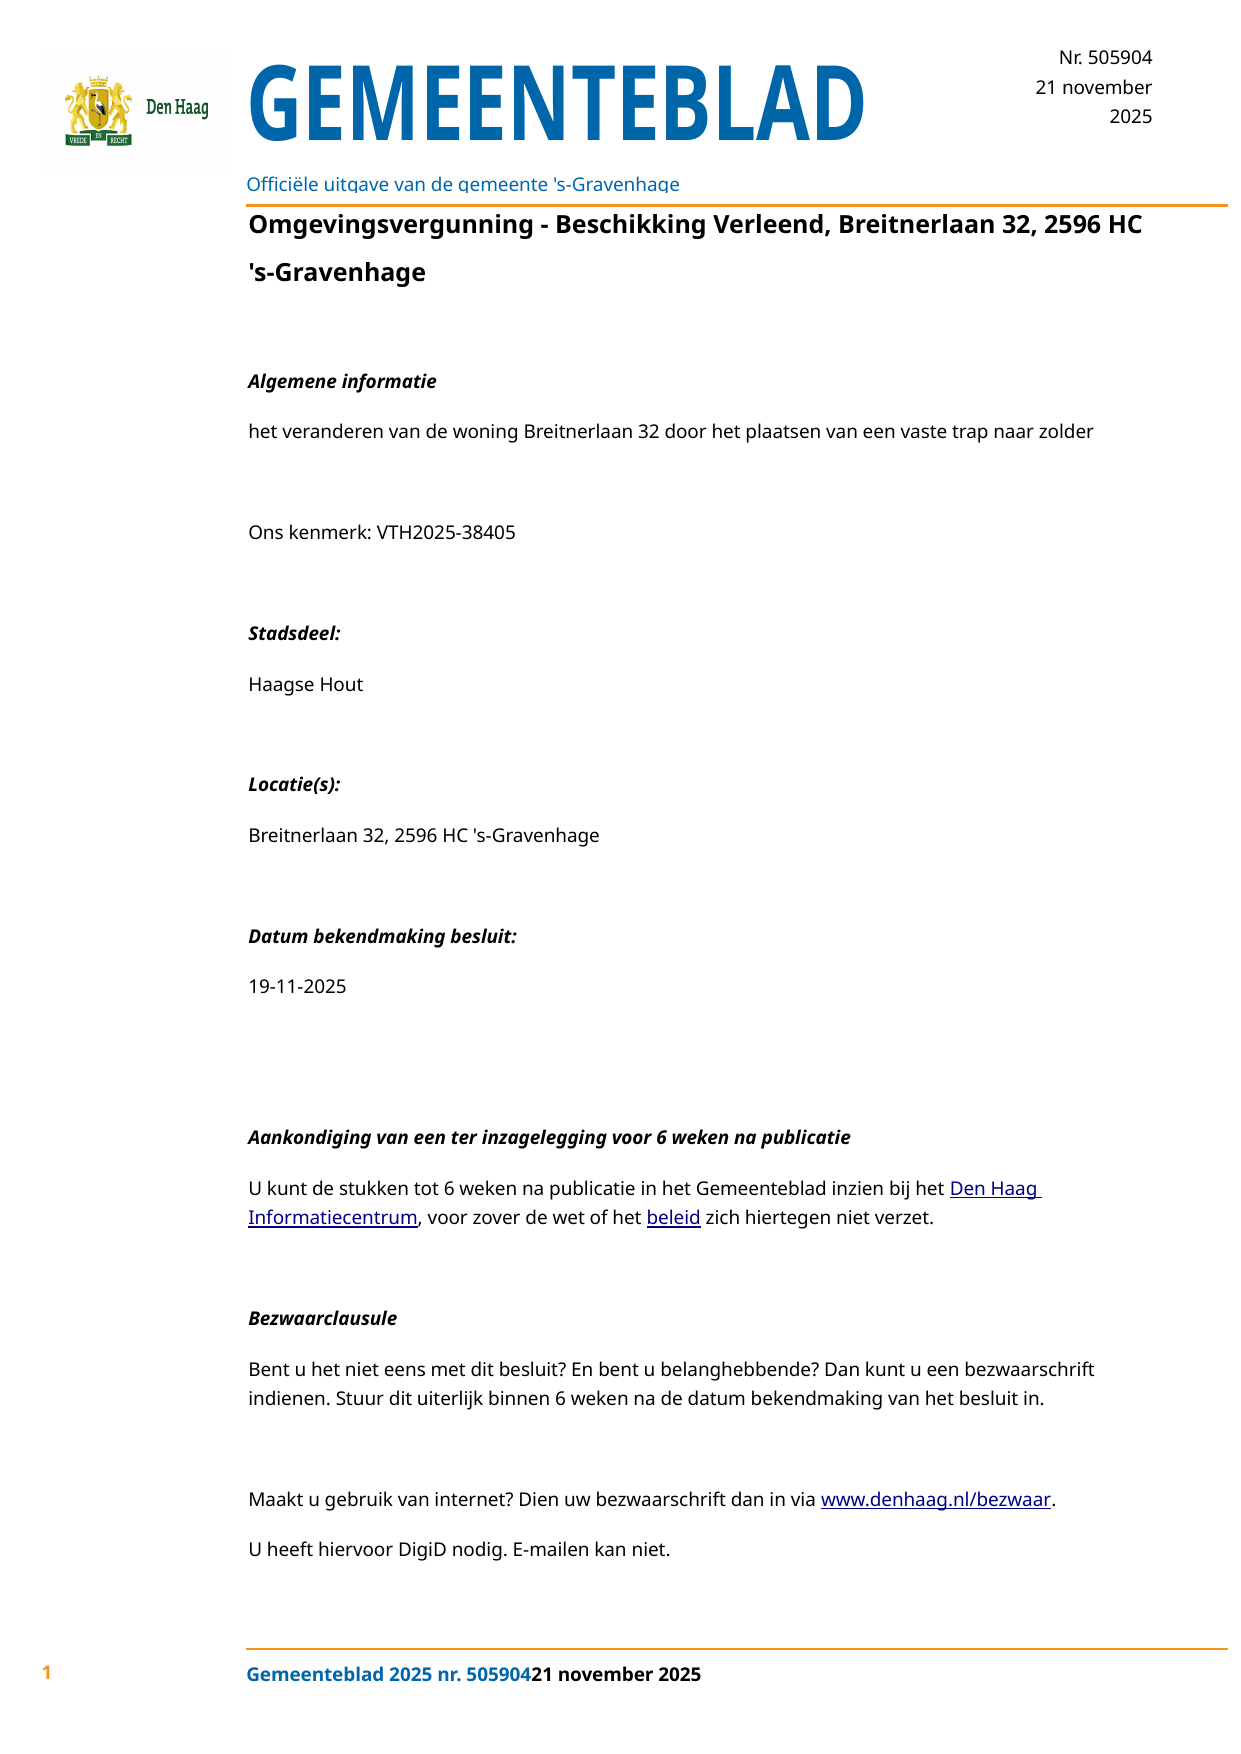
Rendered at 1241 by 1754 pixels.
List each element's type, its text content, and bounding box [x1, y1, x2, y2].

text Locatie(s): [248, 772, 1152, 797]
text het veranderen van de woning Breitnerlaan 32 door het plaatsen van een vaste trap naar zolder [248, 419, 1152, 444]
picture [41, 47, 231, 172]
text Aankondiging van een ter inzagelegging voor 6 weken na publicatie [248, 1124, 1152, 1150]
text Maakt u gebruik van internet? Dien uw bezwaarschrift dan in via www.denhaag.nl/bezwaar. [248, 1486, 1152, 1512]
text Breitnerlaan 32, 2596 HC 's-Gravenhage [248, 822, 1152, 848]
text Datum bekendmaking besluit: [248, 923, 1152, 949]
text Ons kenmerk: VTH2025-38405 [248, 519, 1152, 545]
text Bent u het niet eens met dit besluit? En bent u belanghebbende? Dan kunt u een bezwaarschrift indienen. Stuur dit uiterlijk binnen 6 weken na de datum bekendmaking van het besluit in. [248, 1356, 1152, 1411]
text Bezwaarclausule [248, 1305, 1152, 1331]
text U heeft hiervoor DigiD nodig. E-mailen kan niet. [248, 1537, 1152, 1562]
text Stadsdeel: [248, 620, 1152, 646]
text Haagse Hout [248, 671, 1152, 697]
text Algemene informatie [248, 368, 1152, 394]
text 19-11-2025 [248, 973, 1152, 999]
text U kunt de stukken tot 6 weken na publicatie in het Gemeenteblad inzien bij het Den Haag Informatiecentrum, voor zover de wet of het beleid zich hiertegen niet verzet. [248, 1175, 1152, 1230]
text Omgevingsvergunning - Beschikking Verleend, Breitnerlaan 32, 2596 HC 's-Gravenhage [248, 207, 1152, 288]
